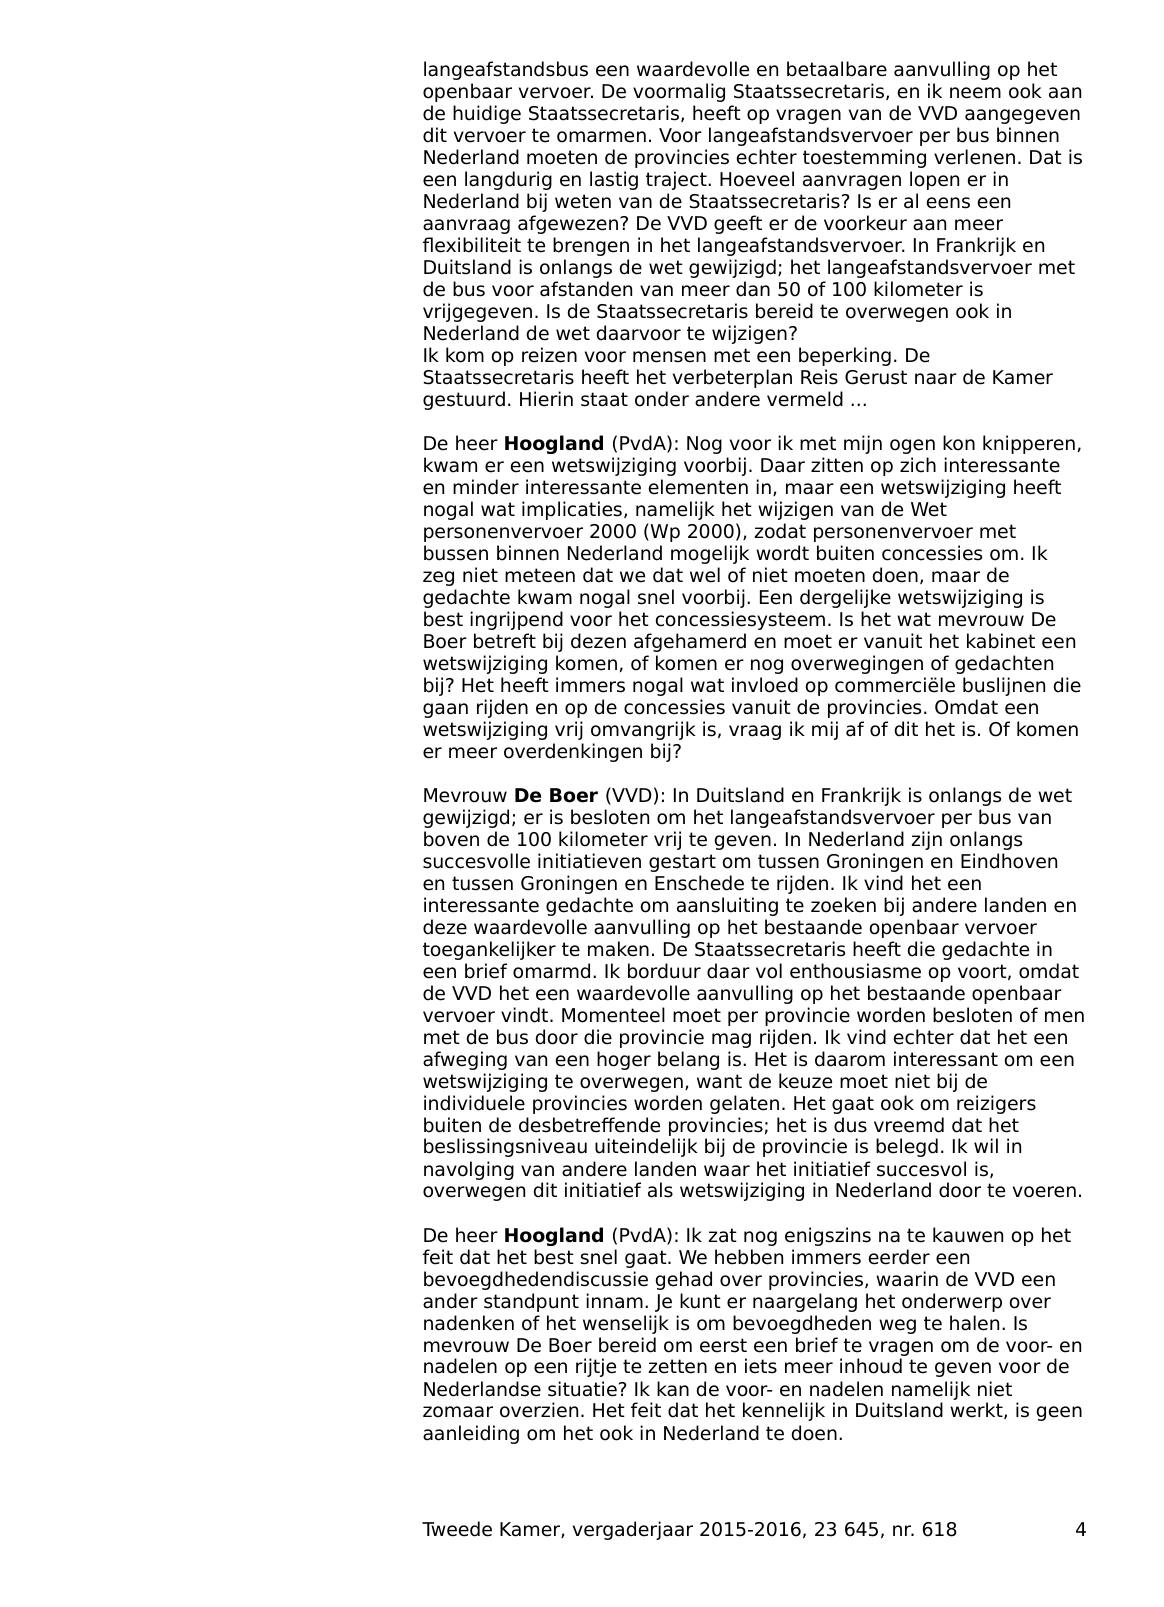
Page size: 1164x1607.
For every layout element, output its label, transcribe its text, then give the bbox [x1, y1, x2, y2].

text Mevrouw De Boer (VVD): In Duitsland en Frankrijk is onlangs de wet gewijzigd; er is besloten om het langeafstandsvervoer per bus van boven de 100 kilometer vrij te geven. In Nederland zijn onlangs succesvolle initiatieven gestart om tussen Groningen en Eindhoven en tussen Groningen en Enschede te rijden. Ik vind het een interessante gedachte om aansluiting te zoeken bij andere landen en deze waardevolle aanvulling op het bestaande openbaar vervoer toegankelijker te maken. De Staatssecretaris heeft die gedachte in een brief omarmd. Ik borduur daar vol enthousiasme op voort, omdat de VVD het een waardevolle aanvulling op het bestaande openbaar vervoer vindt. Momenteel moet per provincie worden besloten of men met de bus door die provincie mag rijden. Ik vind echter dat het een afweging van een hoger belang is. Het is daarom interessant om een wetswijziging te overwegen, want de keuze moet niet bij de individuele provincies worden gelaten. Het gaat ook om reizigers buiten de desbetreffende provincies; het is dus vreemd dat het beslissingsniveau uiteindelijk bij de provincie is belegd. Ik wil in navolging van andere landen waar het initiatief succesvol is, overwegen dit initiatief als wetswijziging in Nederland door te voeren. [422, 785, 1087, 1202]
text De heer Hoogland (PvdA): Ik zat nog enigszins na te kauwen op het feit dat het best snel gaat. We hebben immers eerder een bevoegdhedendiscussie gehad over provincies, waarin de VVD een ander standpunt innam. Je kunt er naargelang het onderwerp over nadenken of het wenselijk is om bevoegdheden weg te halen. Is mevrouw De Boer bereid om eerst een brief te vragen om de voor- en nadelen op een rijtje te zetten en iets meer inhoud te geven voor de Nederlandse situatie? Ik kan de voor- en nadelen namelijk niet zomaar overzien. Het feit dat het kennelijk in Duitsland werkt, is geen aanleiding om het ook in Nederland te doen. [422, 1224, 1087, 1444]
text langeafstandsbus een waardevolle en betaalbare aanvulling op het openbaar vervoer. De voormalig Staatssecretaris, en ik neem ook aan de huidige Staatssecretaris, heeft op vragen van de VVD aangegeven dit vervoer te omarmen. Voor langeafstandsvervoer per bus binnen Nederland moeten de provincies echter toestemming verlenen. Dat is een langdurig en lastig traject. Hoeveel aanvragen lopen er in Nederland bij weten van de Staatssecretaris? Is er al eens een aanvraag afgewezen? De VVD geeft er de voorkeur aan meer flexibiliteit te brengen in het langeafstandsvervoer. In Frankrijk en Duitsland is onlangs de wet gewijzigd; het langeafstandsvervoer met de bus voor afstanden van meer dan 50 of 100 kilometer is vrijgegeven. Is de Staatssecretaris bereid te overwegen ook in Nederland de wet daarvoor te wijzigen? [422, 59, 1087, 345]
text Ik kom op reizen voor mensen met een beperking. De Staatssecretaris heeft het verbeterplan Reis Gerust naar de Kamer gestuurd. Hierin staat onder andere vermeld ... [422, 345, 1087, 411]
text De heer Hoogland (PvdA): Nog voor ik met mijn ogen kon knipperen, kwam er een wetswijziging voorbij. Daar zitten op zich interessante en minder interessante elementen in, maar een wetswijziging heeft nogal wat implicaties, namelijk het wijzigen van de Wet personenvervoer 2000 (Wp 2000), zodat personenvervoer met bussen binnen Nederland mogelijk wordt buiten concessies om. Ik zeg niet meteen dat we dat wel of niet moeten doen, maar de gedachte kwam nogal snel voorbij. Een dergelijke wetswijziging is best ingrijpend voor het concessiesysteem. Is het wat mevrouw De Boer betreft bij dezen afgehamerd en moet er vanuit het kabinet een wetswijziging komen, of komen er nog overwegingen of gedachten bij? Het heeft immers nogal wat invloed op commerciële buslijnen die gaan rijden en op de concessies vanuit de provincies. Omdat een wetswijziging vrij omvangrijk is, vraag ik mij af of dit het is. Of komen er meer overdenkingen bij? [422, 433, 1087, 763]
